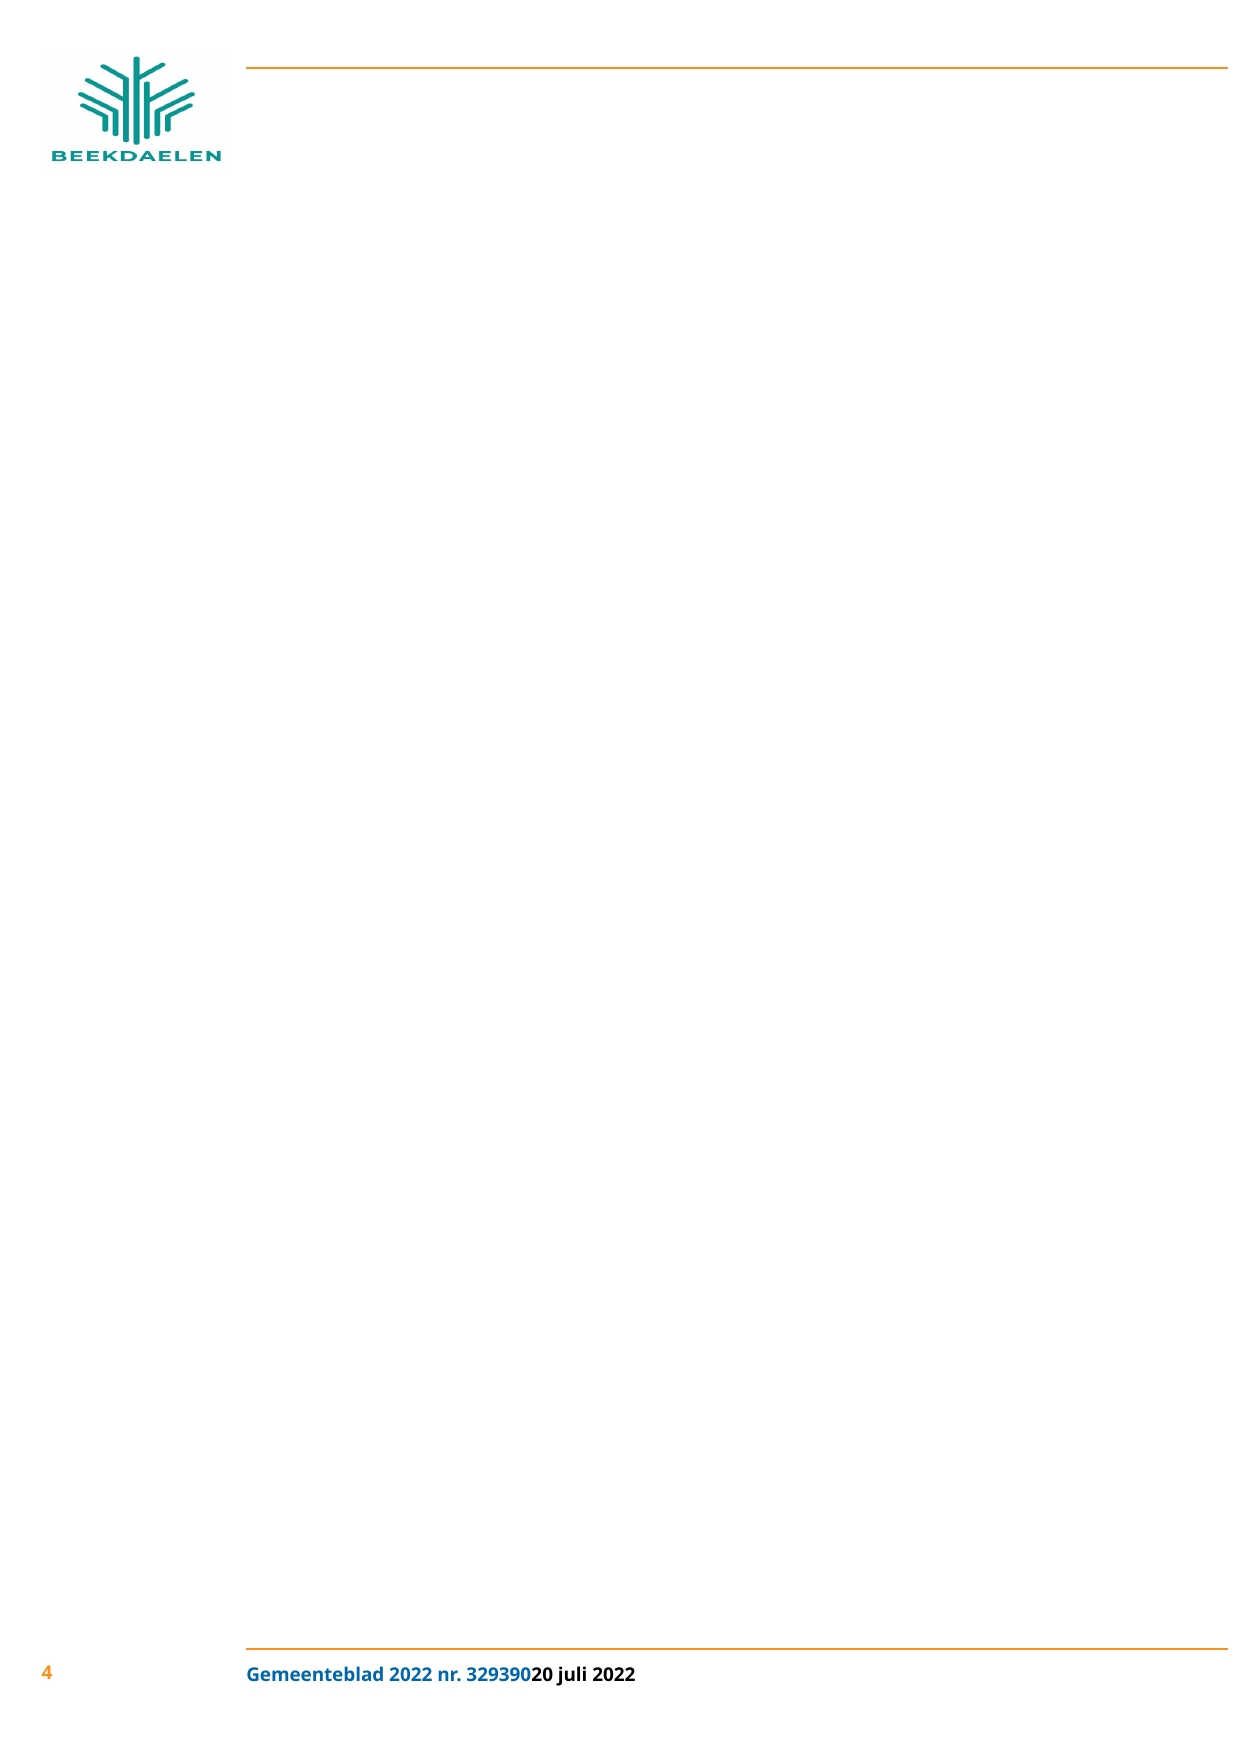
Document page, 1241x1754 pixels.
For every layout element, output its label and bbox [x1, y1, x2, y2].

picture [41, 47, 231, 172]
